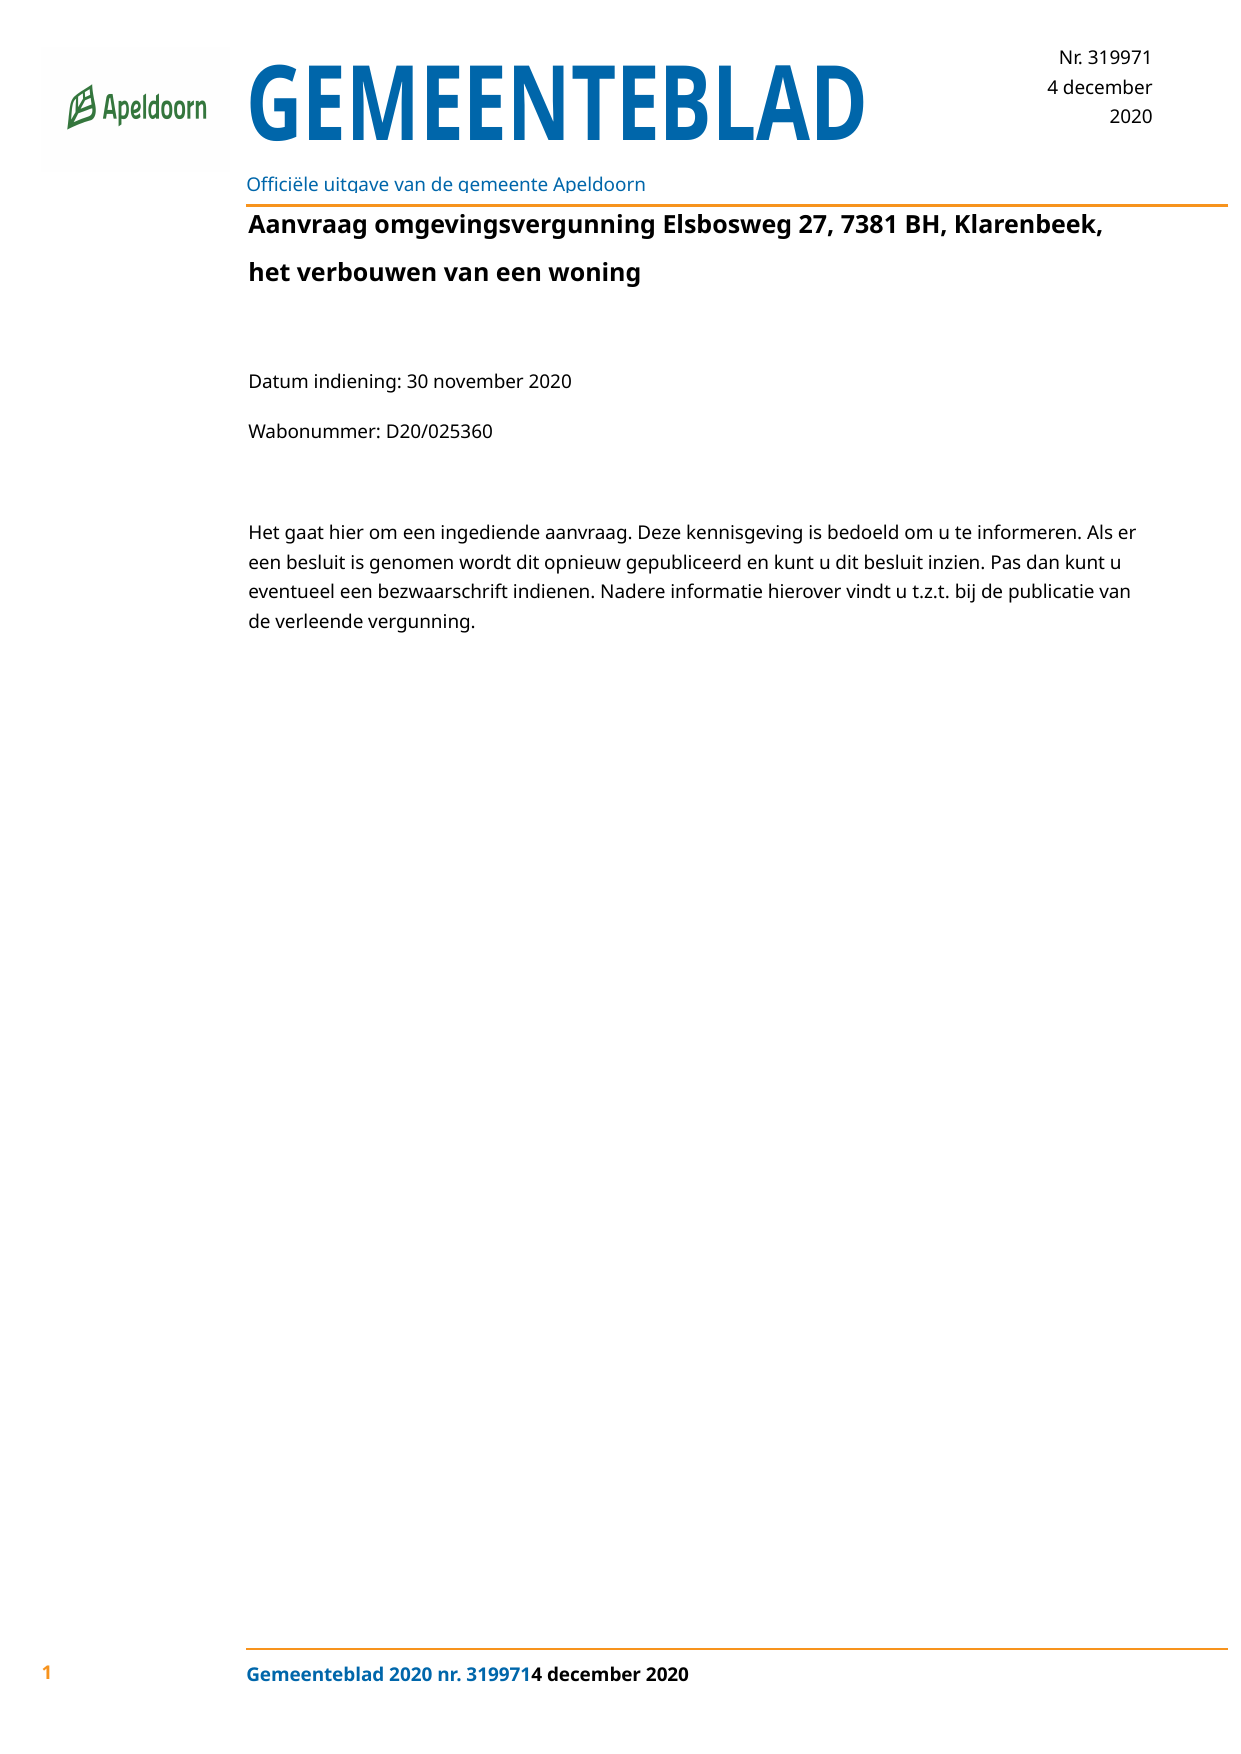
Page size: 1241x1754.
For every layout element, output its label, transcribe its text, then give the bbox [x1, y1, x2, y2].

text Het gaat hier om een ingediende aanvraag. Deze kennisgeving is bedoeld om u te informeren. Als er een besluit is genomen wordt dit opnieuw gepubliceerd en kunt u dit besluit inzien. Pas dan kunt u eventueel een bezwaarschrift indienen. Nadere informatie hierover vindt u t.z.t. bij de publicatie van de verleende vergunning. [248, 519, 1152, 634]
text Aanvraag omgevingsvergunning Elsbosweg 27, 7381 BH, Klarenbeek, het verbouwen van een woning [248, 207, 1152, 288]
picture [41, 47, 231, 172]
text Datum indiening: 30 november 2020 [248, 368, 1152, 394]
text Wabonummer: D20/025360 [248, 419, 1152, 444]
